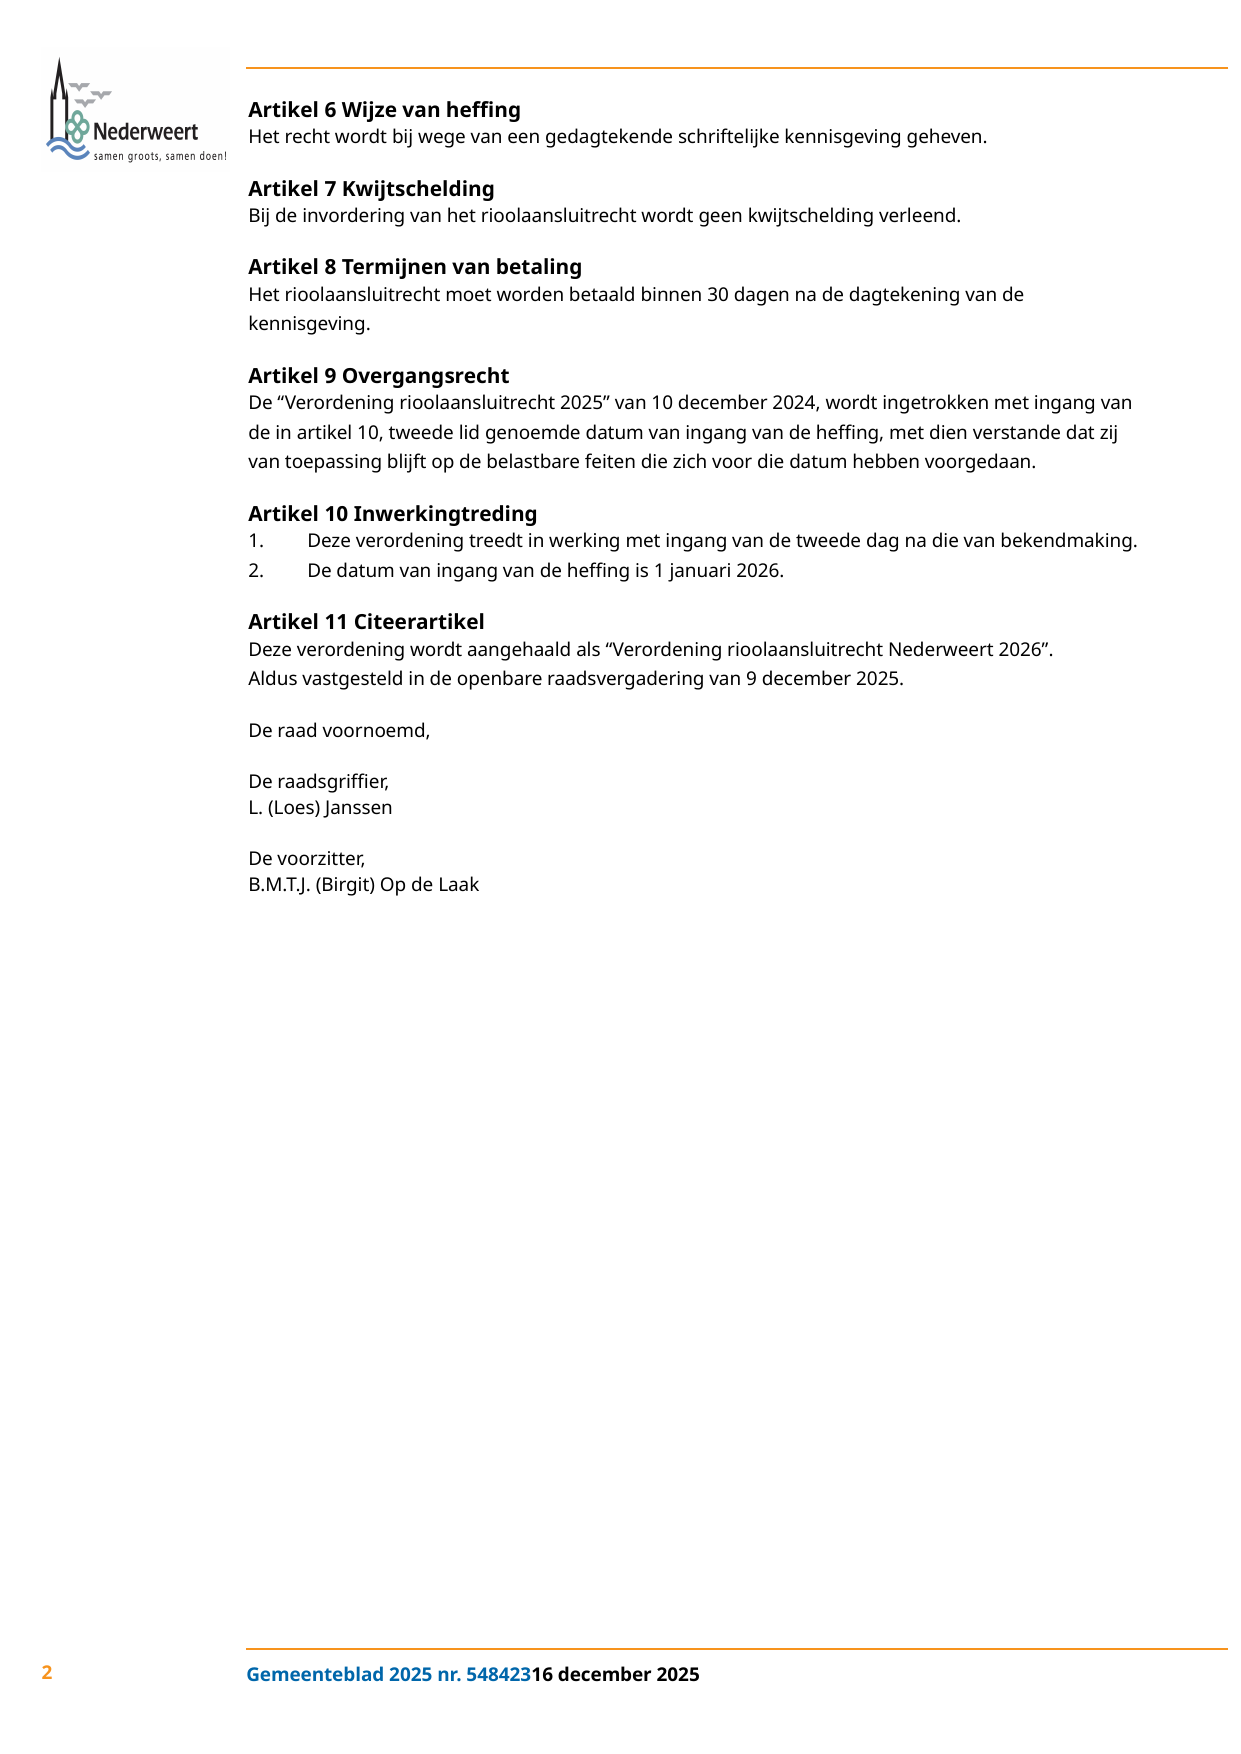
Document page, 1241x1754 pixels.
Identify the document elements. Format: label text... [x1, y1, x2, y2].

text Artikel 11 Citeerartikel [248, 607, 1152, 636]
text Artikel 8 Termijnen van betaling [248, 252, 1152, 281]
picture [41, 47, 231, 172]
text Artikel 9 Overgangsrecht [248, 361, 1152, 389]
text Aldus vastgesteld in de openbare raadsvergadering van 9 december 2025. [248, 665, 1152, 691]
list De datum van ingang van de heffing is 1 januari 2026. [248, 557, 1152, 583]
list Deze verordening treedt in werking met ingang van de tweede dag na die van bekendmaking. [248, 527, 1152, 553]
text B.M.T.J. (Birgit) Op de Laak [248, 871, 1152, 897]
text L. (Loes) Janssen [248, 794, 1152, 820]
text Het rioolaansluitrecht moet worden betaald binnen 30 dagen na de dagtekening van de kennisgeving. [248, 281, 1152, 336]
text Deze verordening wordt aangehaald als “Verordening rioolaansluitrecht Nederweert 2026”. [248, 636, 1152, 662]
text De raad voornoemd, [248, 717, 1152, 743]
text De “Verordening rioolaansluitrecht 2025” van 10 december 2024, wordt ingetrokken met ingang van de in artikel 10, tweede lid genoemde datum van ingang van de heffing, met dien verstande dat zij van toepassing blijft op de belastbare feiten die zich voor die datum hebben voorgedaan. [248, 389, 1152, 474]
text Artikel 6 Wijze van heffing [248, 95, 1152, 123]
text Artikel 7 Kwijtschelding [248, 174, 1152, 202]
text Het recht wordt bij wege van een gedagtekende schriftelijke kennisgeving geheven. [248, 123, 1152, 149]
text De voorzitter, [248, 846, 1152, 871]
text Bij de invordering van het rioolaansluitrecht wordt geen kwijtschelding verleend. [248, 202, 1152, 228]
text Artikel 10 Inwerkingtreding [248, 499, 1152, 527]
text De raadsgriffier, [248, 768, 1152, 794]
